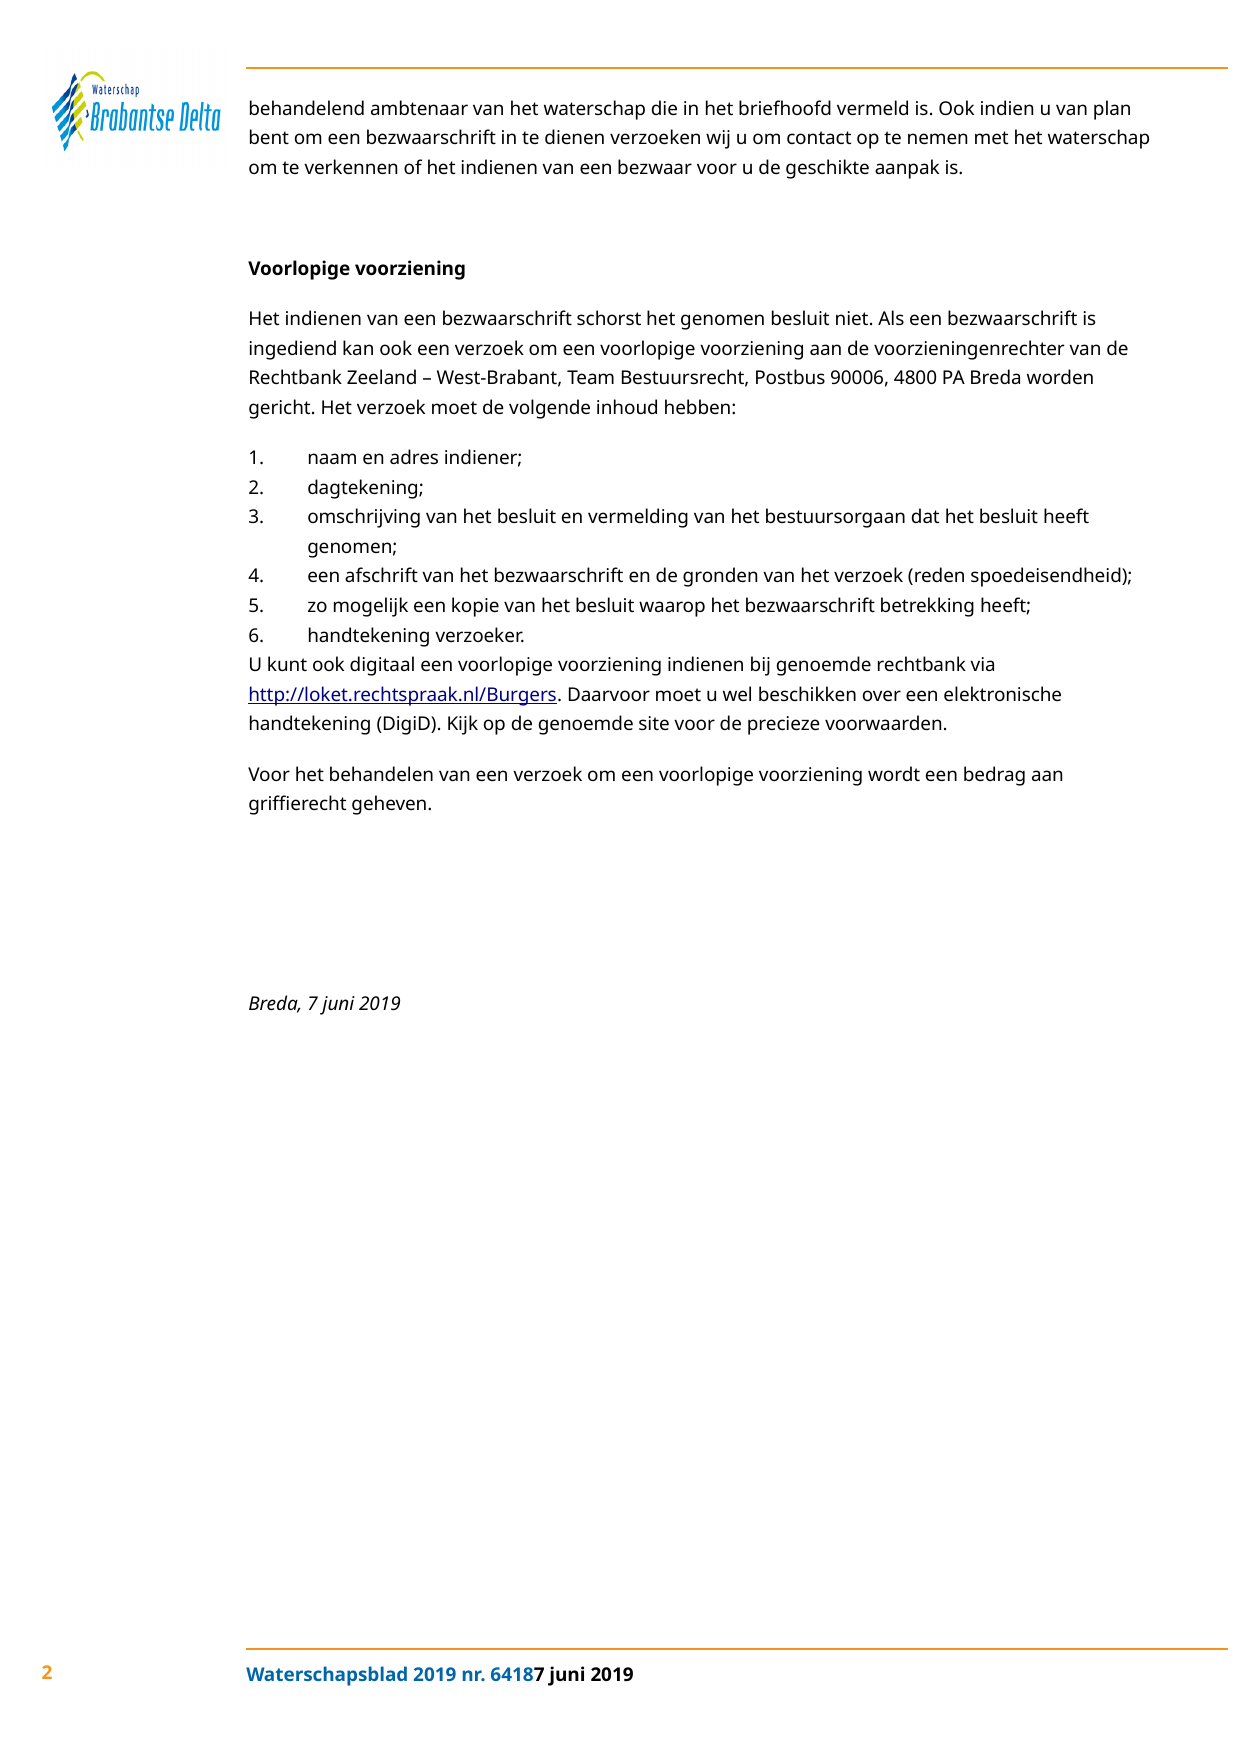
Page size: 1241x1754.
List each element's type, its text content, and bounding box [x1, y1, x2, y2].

text Voor het behandelen van een verzoek om een voorlopige voorziening wordt een bedrag aan griffierecht geheven. [248, 761, 1152, 816]
text behandelend ambtenaar van het waterschap die in het briefhoofd vermeld is. Ook indien u van plan bent om een bezwaarschrift in te dienen verzoeken wij u om contact op te nemen met het waterschap om te verkennen of het indienen van een bezwaar voor u de geschikte aanpak is. [248, 95, 1152, 180]
list omschrijving van het besluit en vermelding van het bestuursorgaan dat het besluit heeft genomen; [248, 503, 1152, 559]
list naam en adres indiener; [248, 444, 1152, 470]
list dagtekening; [248, 474, 1152, 500]
text Het indienen van een bezwaarschrift schorst het genomen besluit niet. Als een bezwaarschrift is ingediend kan ook een verzoek om een voorlopige voorziening aan de voorzieningenrechter van de Rechtbank Zeeland – West-Brabant, Team Bestuursrecht, Postbus 90006, 4800 PA Breda worden gericht. Het verzoek moet de volgende inhoud hebben: [248, 305, 1152, 420]
list een afschrift van het bezwaarschrift en de gronden van het verzoek (reden spoedeisendheid); [248, 563, 1152, 588]
text U kunt ook digitaal een voorlopige voorziening indienen bij genoemde rechtbank via http://loket.rechtspraak.nl/Burgers. Daarvoor moet u wel beschikken over een elektronische handtekening (DigiD). Kijk op de genoemde site voor de precieze voorwaarden. [248, 651, 1152, 736]
text Breda, 7 juni 2019 [248, 990, 1152, 1015]
text Voorlopige voorziening [248, 255, 1152, 281]
picture [41, 47, 231, 172]
list handtekening verzoeker. [248, 622, 1152, 648]
list zo mogelijk een kopie van het besluit waarop het bezwaarschrift betrekking heeft; [248, 592, 1152, 618]
